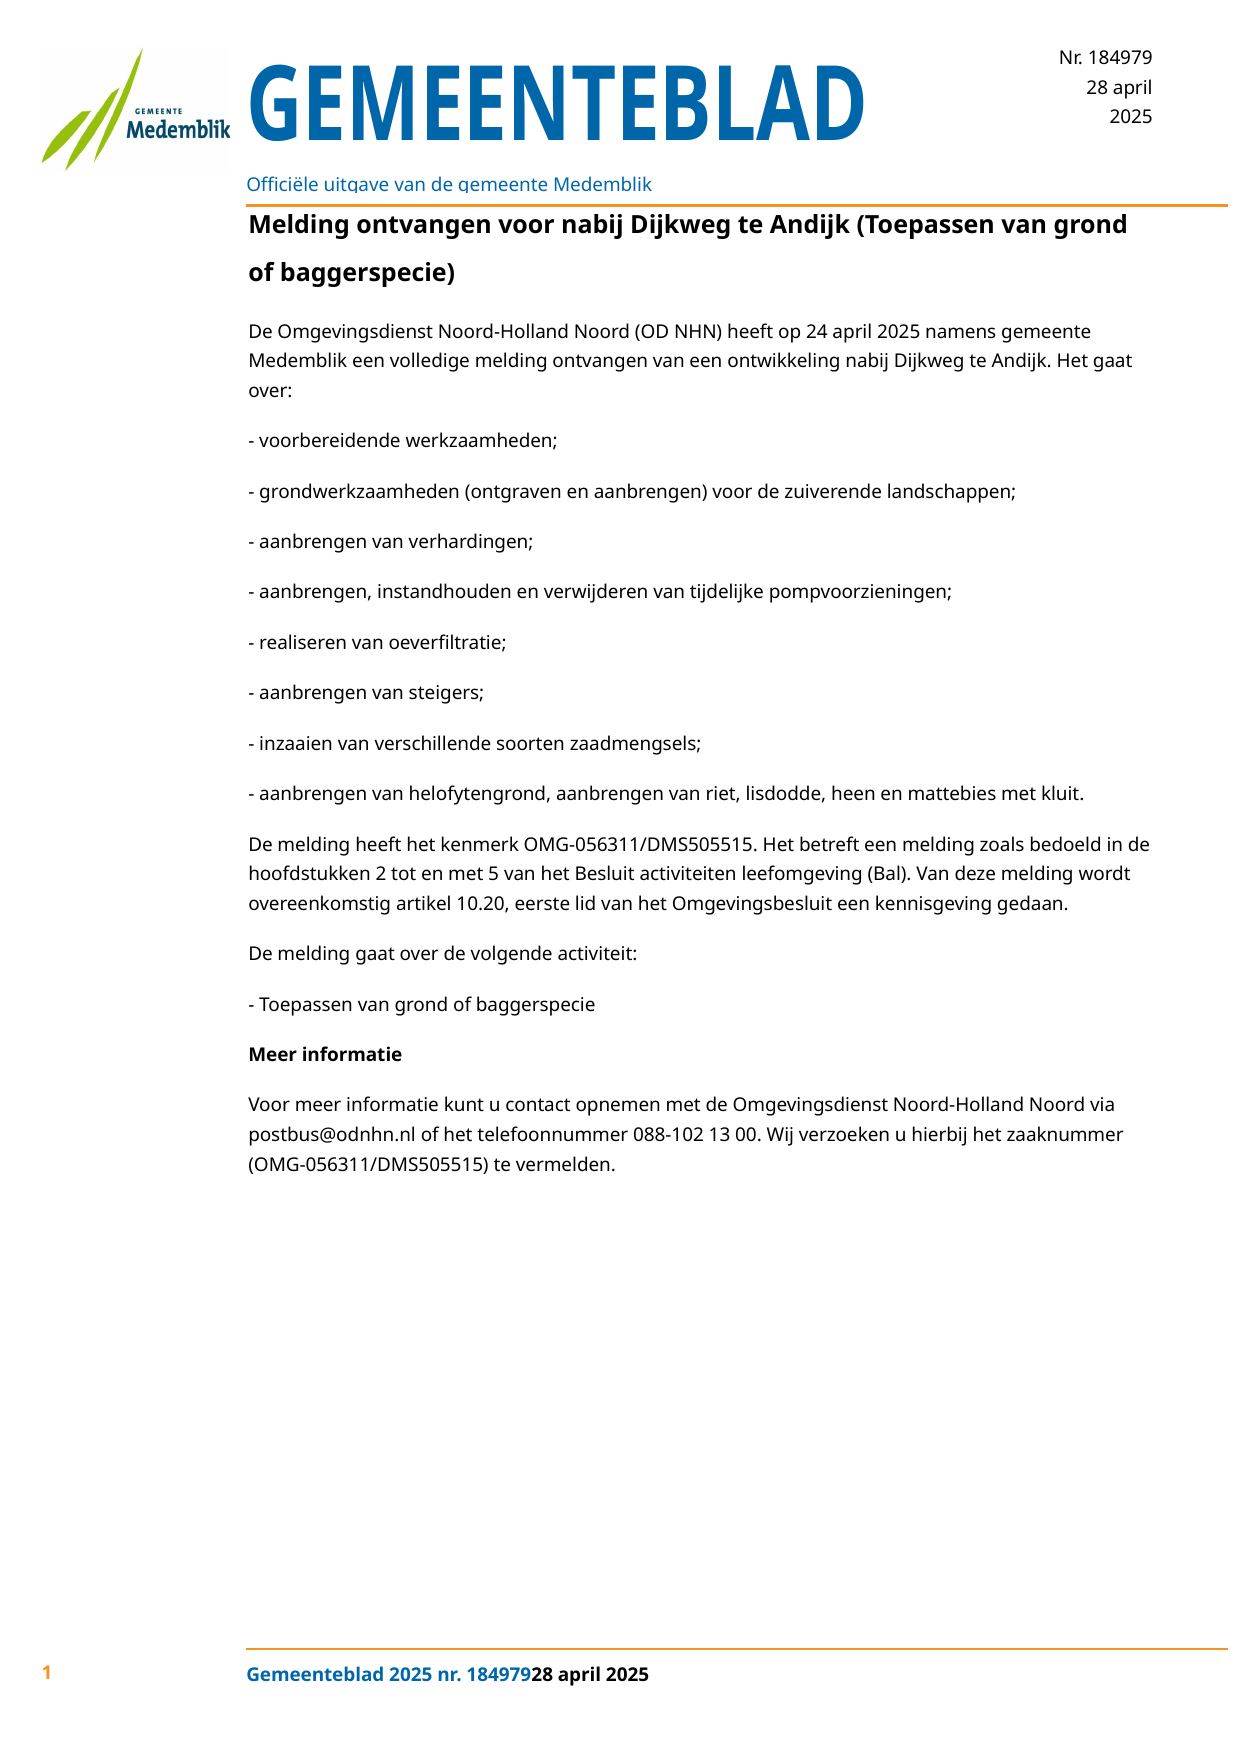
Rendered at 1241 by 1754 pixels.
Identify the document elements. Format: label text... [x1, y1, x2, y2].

text De melding heeft het kenmerk OMG-056311/DMS505515. Het betreft een melding zoals bedoeld in de hoofdstukken 2 tot en met 5 van het Besluit activiteiten leefomgeving (Bal). Van deze melding wordt overeenkomstig artikel 10.20, eerste lid van het Omgevingsbesluit een kennisgeving gedaan. [248, 831, 1152, 916]
text - aanbrengen van helofytengrond, aanbrengen van riet, lisdodde, heen en mattebies met kluit. [248, 780, 1152, 806]
text - Toepassen van grond of baggerspecie [248, 991, 1152, 1017]
text - inzaaien van verschillende soorten zaadmengsels; [248, 730, 1152, 756]
text - aanbrengen, instandhouden en verwijderen van tijdelijke pompvoorzieningen; [248, 579, 1152, 604]
text Melding ontvangen voor nabij Dijkweg te Andijk (Toepassen van grond of baggerspecie) [248, 207, 1152, 288]
text Meer informatie [248, 1041, 1152, 1067]
text - aanbrengen van steigers; [248, 679, 1152, 705]
text - grondwerkzaamheden (ontgraven en aanbrengen) voor de zuiverende landschappen; [248, 478, 1152, 504]
text - aanbrengen van verhardingen; [248, 528, 1152, 554]
text De Omgevingsdienst Noord-Holland Noord (OD NHN) heeft op 24 april 2025 namens gemeente Medemblik een volledige melding ontvangen van een ontwikkeling nabij Dijkweg te Andijk. Het gaat over: [248, 318, 1152, 403]
picture [41, 47, 231, 172]
text - voorbereidende werkzaamheden; [248, 427, 1152, 453]
text - realiseren van oeverfiltratie; [248, 629, 1152, 655]
text Voor meer informatie kunt u contact opnemen met de Omgevingsdienst Noord-Holland Noord via postbus@odnhn.nl of het telefoonnummer 088-102 13 00. Wij verzoeken u hierbij het zaaknummer (OMG-056311/DMS505515) te vermelden. [248, 1092, 1152, 1177]
text De melding gaat over de volgende activiteit: [248, 940, 1152, 966]
